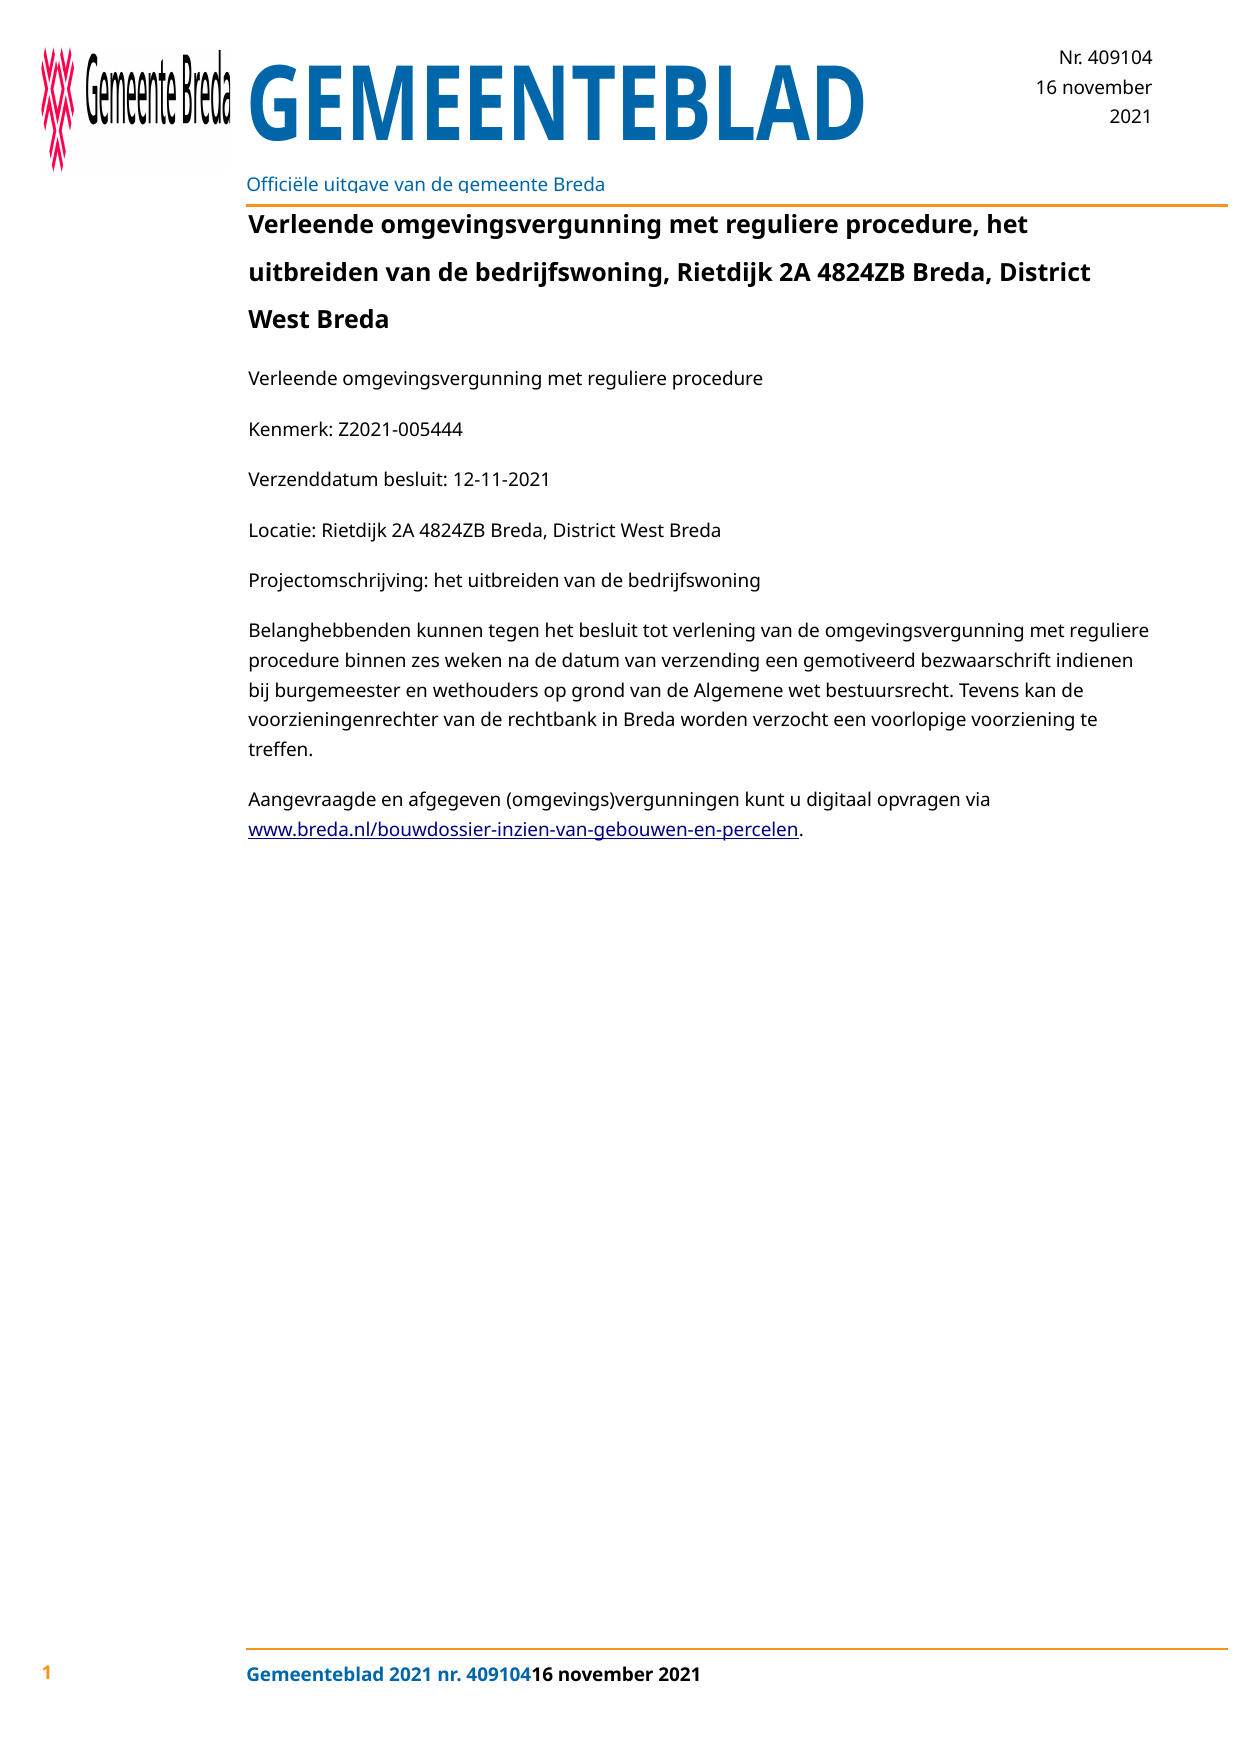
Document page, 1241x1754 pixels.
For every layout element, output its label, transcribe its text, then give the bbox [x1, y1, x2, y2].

text Aangevraagde en afgegeven (omgevings)vergunningen kunt u digitaal opvragen via www.breda.nl/bouwdossier-inzien-van-gebouwen-en-percelen. [248, 786, 1152, 842]
text Verzenddatum besluit: 12-11-2021 [248, 466, 1152, 492]
text Verleende omgevingsvergunning met reguliere procedure, het uitbreiden van de bedrijfswoning, Rietdijk 2A 4824ZB Breda, District West Breda [248, 207, 1152, 336]
picture [41, 47, 231, 172]
text Kenmerk: Z2021-005444 [248, 416, 1152, 442]
text Belanghebbenden kunnen tegen het besluit tot verlening van de omgevingsvergunning met reguliere procedure binnen zes weken na de datum van verzending een gemotiveerd bezwaarschrift indienen bij burgemeester en wethouders op grond van de Algemene wet bestuursrecht. Tevens kan de voorzieningenrechter van de rechtbank in Breda worden verzocht een voorlopige voorziening te treffen. [248, 618, 1152, 762]
text Projectomschrijving: het uitbreiden van de bedrijfswoning [248, 567, 1152, 593]
text Locatie: Rietdijk 2A 4824ZB Breda, District West Breda [248, 517, 1152, 542]
text Verleende omgevingsvergunning met reguliere procedure [248, 366, 1152, 391]
